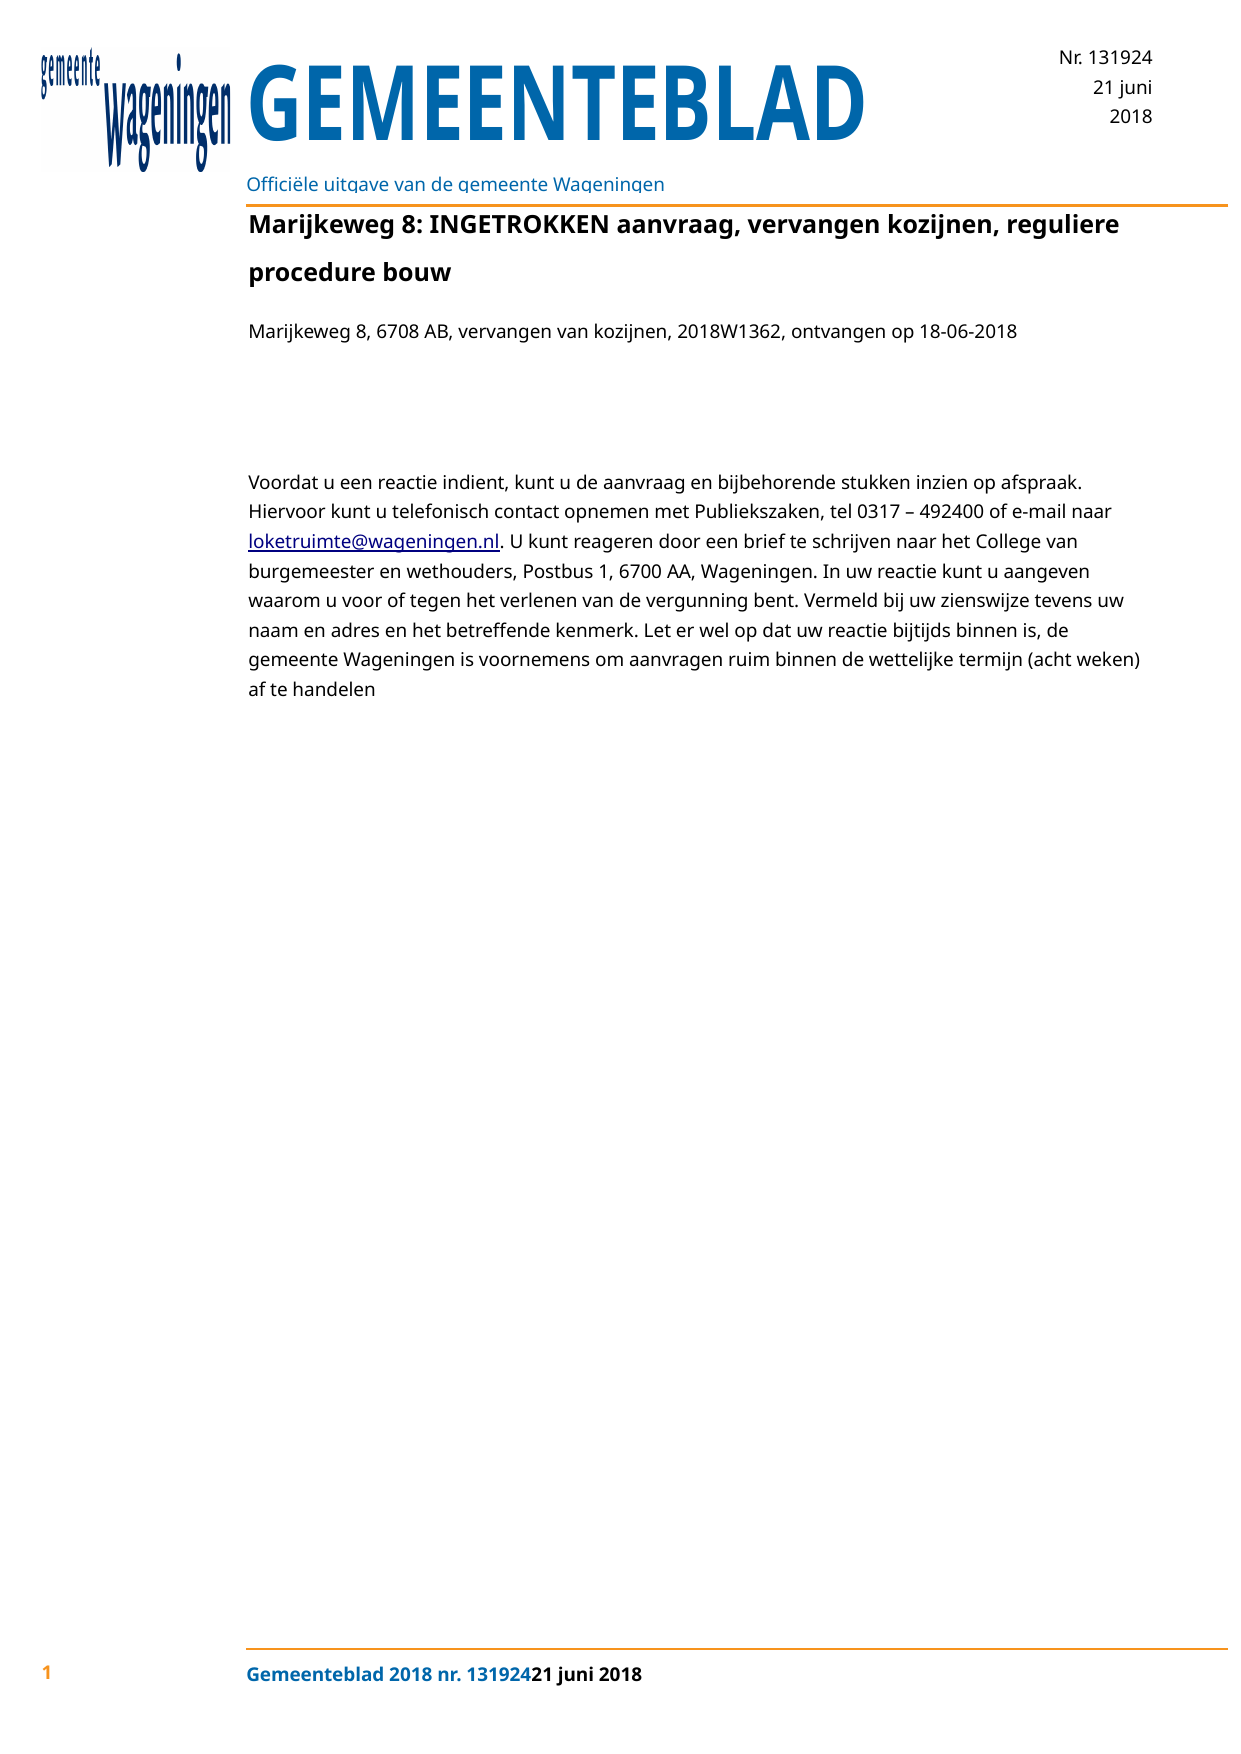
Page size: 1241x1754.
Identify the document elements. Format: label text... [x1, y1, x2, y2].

text Voordat u een reactie indient, kunt u de aanvraag en bijbehorende stukken inzien op afspraak. Hiervoor kunt u telefonisch contact opnemen met Publiekszaken, tel 0317 – 492400 of e-mail naar loketruimte@wageningen.nl. U kunt reageren door een brief te schrijven naar het College van burgemeester en wethouders, Postbus 1, 6700 AA, Wageningen. In uw reactie kunt u aangeven waarom u voor of tegen het verlenen van de vergunning bent. Vermeld bij uw zienswijze tevens uw naam en adres en het betreffende kenmerk. Let er wel op dat uw reactie bijtijds binnen is, de gemeente Wageningen is voornemens om aanvragen ruim binnen de wettelijke termijn (acht weken) af te handelen [248, 469, 1152, 702]
text Marijkeweg 8, 6708 AB, vervangen van kozijnen, 2018W1362, ontvangen op 18-06-2018 [248, 318, 1152, 344]
picture [41, 47, 231, 172]
text Marijkeweg 8: INGETROKKEN aanvraag, vervangen kozijnen, reguliere procedure bouw [248, 207, 1152, 288]
